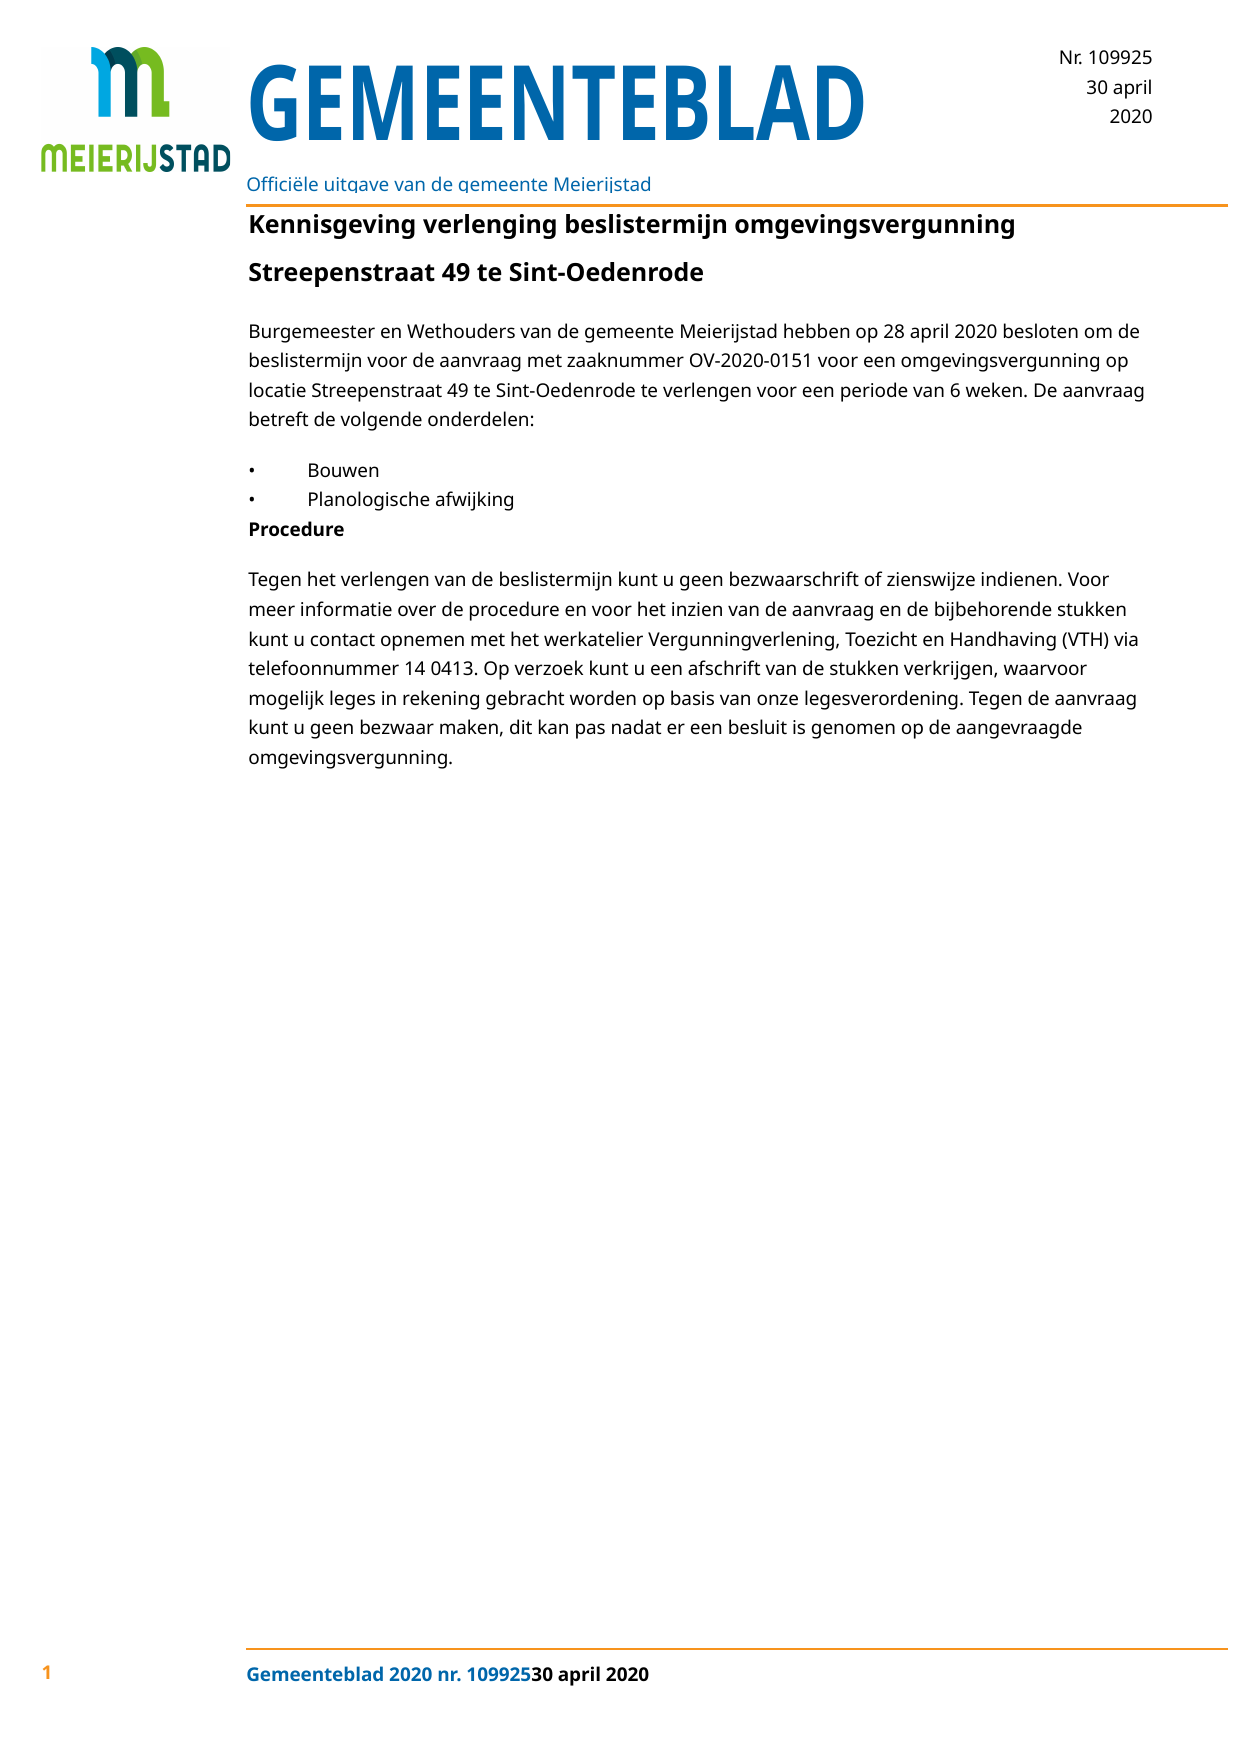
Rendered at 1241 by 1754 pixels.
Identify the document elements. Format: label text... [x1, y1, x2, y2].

text Kennisgeving verlenging beslistermijn omgevingsvergunning Streepenstraat 49 te Sint-Oedenrode [248, 207, 1152, 288]
text Tegen het verlengen van de beslistermijn kunt u geen bezwaarschrift of zienswijze indienen. Voor meer informatie over de procedure en voor het inzien van de aanvraag en de bijbehorende stukken kunt u contact opnemen met het werkatelier Vergunningverlening, Toezicht en Handhaving (VTH) via telefoonnummer 14 0413. Op verzoek kunt u een afschrift van de stukken verkrijgen, waarvoor mogelijk leges in rekening gebracht worden op basis van onze legesverordening. Tegen de aanvraag kunt u geen bezwaar maken, dit kan pas nadat er een besluit is genomen op de aangevraagde omgevingsvergunning. [248, 567, 1152, 770]
list Planologische afwijking [248, 487, 1152, 512]
text Burgemeester en Wethouders van de gemeente Meierijstad hebben op 28 april 2020 besloten om de beslistermijn voor de aanvraag met zaaknummer OV-2020-0151 voor een omgevingsvergunning op locatie Streepenstraat 49 te Sint-Oedenrode te verlengen voor een periode van 6 weken. De aanvraag betreft de volgende onderdelen: [248, 318, 1152, 432]
list Bouwen [248, 457, 1152, 483]
picture [41, 47, 231, 172]
text Procedure [248, 516, 1152, 542]
